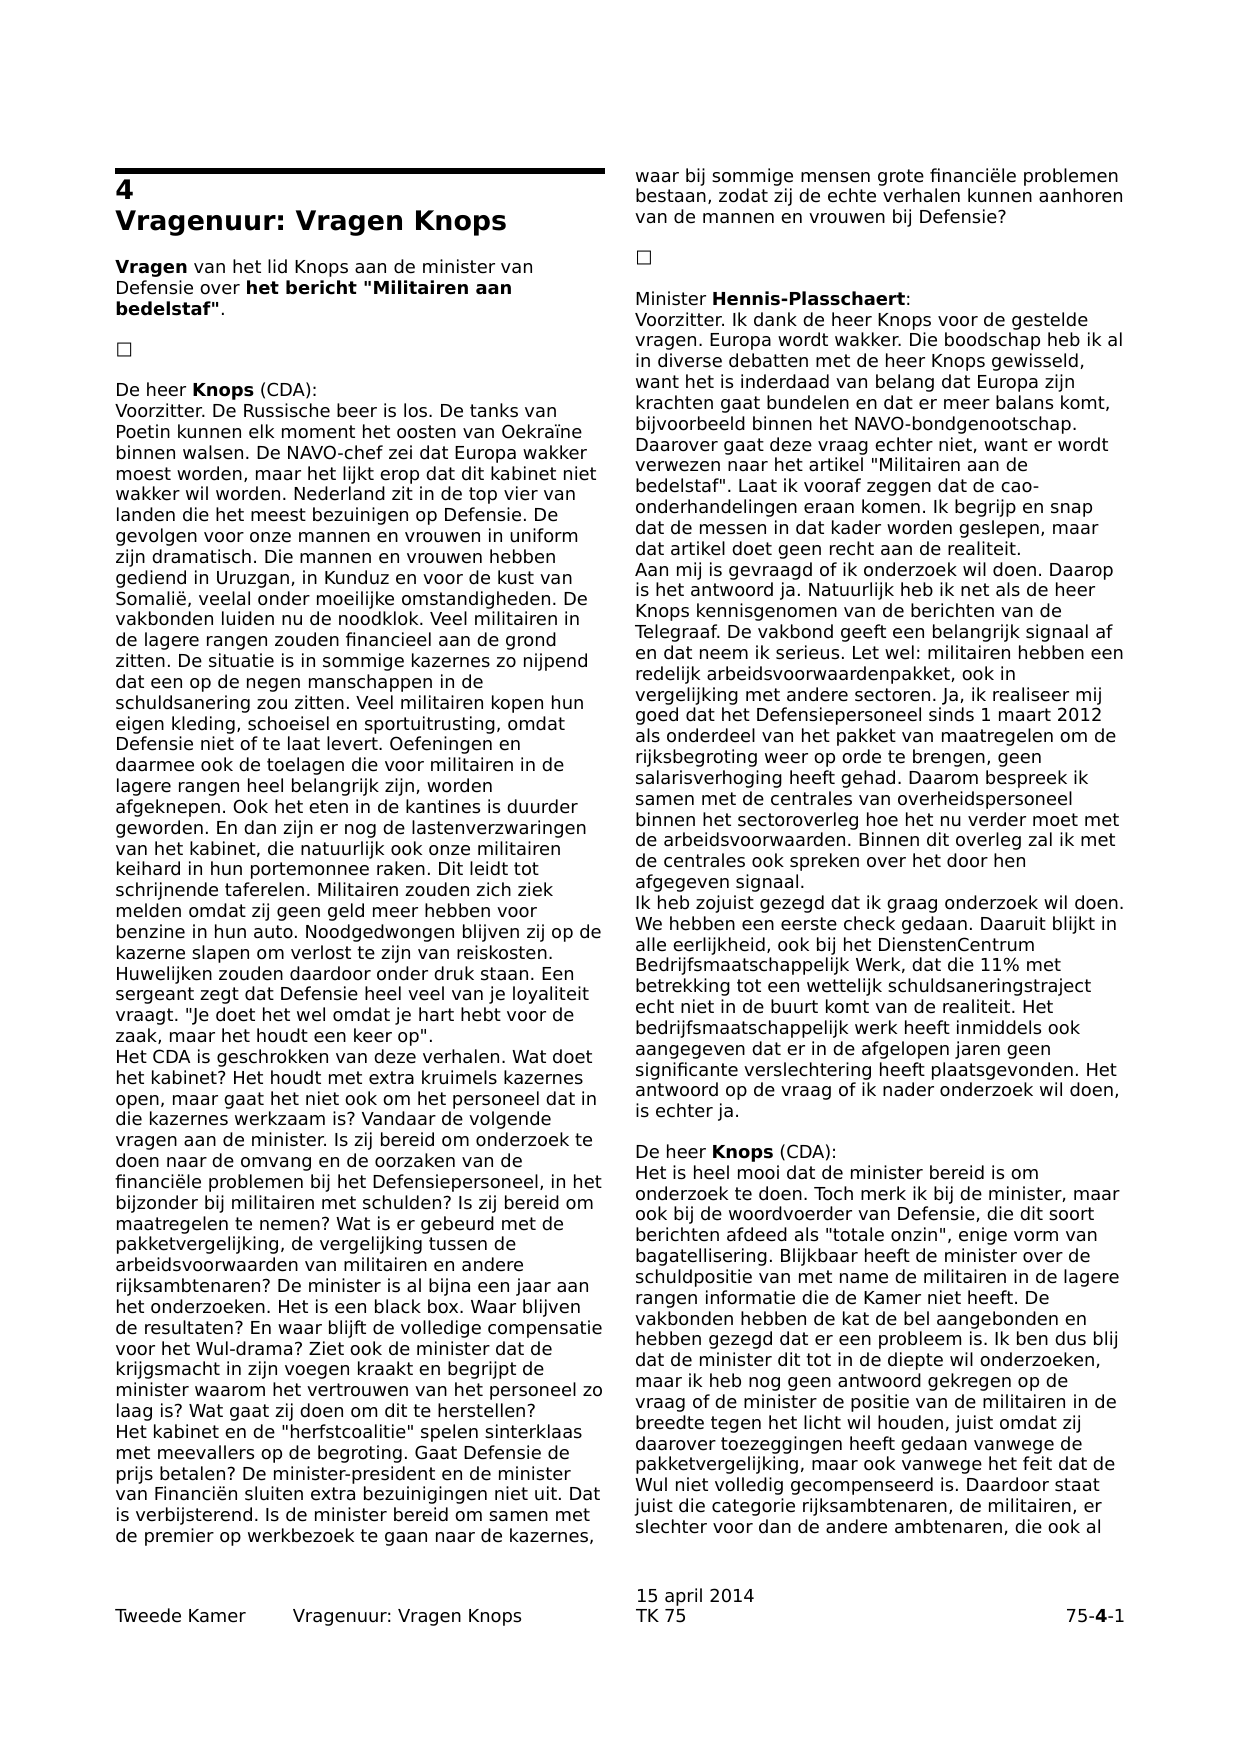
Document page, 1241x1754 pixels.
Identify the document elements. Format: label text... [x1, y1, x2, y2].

text De heer Knops (CDA): [115, 380, 605, 401]
text Aan mij is gevraagd of ik onderzoek wil doen. Daarop is het antwoord ja. Natuurlijk heb ik net als de heer Knops kennisgenomen van de berichten van de Telegraaf. De vakbond geeft een belangrijk signaal af en dat neem ik serieus. Let wel: militairen hebben een redelijk arbeidsvoorwaardenpakket, ook in vergelijking met andere sectoren. Ja, ik realiseer mij goed dat het Defensiepersoneel sinds 1 maart 2012 als onderdeel van het pakket van maatregelen om de rijksbegroting weer op orde te brengen, geen salarisverhoging heeft gehad. Daarom bespreek ik samen met de centrales van overheidspersoneel binnen het sectoroverleg hoe het nu verder moet met de arbeidsvoorwaarden. Binnen dit overleg zal ik met de centrales ook spreken over het door hen afgegeven signaal. [635, 559, 1125, 893]
text De heer Knops (CDA): [635, 1142, 1125, 1162]
text Vragen van het lid Knops aan de minister van Defensie over het bericht "Militairen aan bedelstaf". [115, 257, 605, 319]
text Het kabinet en de "herfstcoalitie" spelen sinterklaas met meevallers op de begroting. Gaat Defensie de prijs betalen? De minister-president en de minister van Financiën sluiten extra bezuinigingen niet uit. Dat is verbijsterend. Is de minister bereid om samen met de premier op werkbezoek te gaan naar de kazernes, [115, 1422, 605, 1547]
text ⬜ [635, 248, 1125, 268]
text waar bij sommige mensen grote financiële problemen bestaan, zodat zij de echte verhalen kunnen aanhoren van de mannen en vrouwen bij Defensie? [635, 165, 1125, 228]
text Minister Hennis-Plasschaert: [635, 288, 1125, 309]
text Het CDA is geschrokken van deze verhalen. Wat doet het kabinet? Het houdt met extra kruimels kazernes open, maar gaat het niet ook om het personeel dat in die kazernes werkzaam is? Vandaar de volgende vragen aan de minister. Is zij bereid om onderzoek te doen naar de omvang en de oorzaken van de financiële problemen bij het Defensiepersoneel, in het bijzonder bij militairen met schulden? Is zij bereid om maatregelen te nemen? Wat is er gebeurd met de pakketvergelijking, de vergelijking tussen de arbeidsvoorwaarden van militairen en andere rijksambtenaren? De minister is al bijna een jaar aan het onderzoeken. Het is een black box. Waar blijven de resultaten? En waar blijft de volledige compensatie voor het Wul-drama? Ziet ook de minister dat de krijgsmacht in zijn voegen kraakt en begrijpt de minister waarom het vertrouwen van het personeel zo laag is? Wat gaat zij doen om dit te herstellen? [115, 1047, 605, 1422]
text Voorzitter. Ik dank de heer Knops voor de gestelde vragen. Europa wordt wakker. Die boodschap heb ik al in diverse debatten met de heer Knops gewisseld, want het is inderdaad van belang dat Europa zijn krachten gaat bundelen en dat er meer balans komt, bijvoorbeeld binnen het NAVO-bondgenootschap. Daarover gaat deze vraag echter niet, want er wordt verwezen naar het artikel "Militairen aan de bedelstaf". Laat ik vooraf zeggen dat de cao-onderhandelingen eraan komen. Ik begrijp en snap dat de messen in dat kader worden geslepen, maar dat artikel doet geen recht aan de realiteit. [635, 309, 1125, 559]
text Het is heel mooi dat de minister bereid is om onderzoek te doen. Toch merk ik bij de minister, maar ook bij de woordvoerder van Defensie, die dit soort berichten afdeed als "totale onzin", enige vorm van bagatellisering. Blijkbaar heeft de minister over de schuldpositie van met name de militairen in de lagere rangen informatie die de Kamer niet heeft. De vakbonden hebben de kat de bel aangebonden en hebben gezegd dat er een probleem is. Ik ben dus blij dat de minister dit tot in de diepte wil onderzoeken, maar ik heb nog geen antwoord gekregen op de vraag of de minister de positie van de militairen in de breedte tegen het licht wil houden, juist omdat zij daarover toezeggingen heeft gedaan vanwege de pakketvergelijking, maar ook vanwege het feit dat de Wul niet volledig gecompenseerd is. Daardoor staat juist die categorie rijksambtenaren, de militairen, er slechter voor dan de andere ambtenaren, die ook al [635, 1162, 1125, 1537]
text Voorzitter. De Russische beer is los. De tanks van Poetin kunnen elk moment het oosten van Oekraïne binnen walsen. De NAVO-chef zei dat Europa wakker moest worden, maar het lijkt erop dat dit kabinet niet wakker wil worden. Nederland zit in de top vier van landen die het meest bezuinigen op Defensie. De gevolgen voor onze mannen en vrouwen in uniform zijn dramatisch. Die mannen en vrouwen hebben gediend in Uruzgan, in Kunduz en voor de kust van Somalië, veelal onder moeilijke omstandigheden. De vakbonden luiden nu de noodklok. Veel militairen in de lagere rangen zouden financieel aan de grond zitten. De situatie is in sommige kazernes zo nijpend dat een op de negen manschappen in de schuldsanering zou zitten. Veel militairen kopen hun eigen kleding, schoeisel en sportuitrusting, omdat Defensie niet of te laat levert. Oefeningen en daarmee ook de toelagen die voor militairen in de lagere rangen heel belangrijk zijn, worden afgeknepen. Ook het eten in de kantines is duurder geworden. En dan zijn er nog de lastenverzwaringen van het kabinet, die natuurlijk ook onze militairen keihard in hun portemonnee raken. Dit leidt tot schrijnende taferelen. Militairen zouden zich ziek melden omdat zij geen geld meer hebben voor benzine in hun auto. Noodgedwongen blijven zij op de kazerne slapen om verlost te zijn van reiskosten. Huwelijken zouden daardoor onder druk staan. Een sergeant zegt dat Defensie heel veel van je loyaliteit vraagt. "Je doet het wel omdat je hart hebt voor de zaak, maar het houdt een keer op". [115, 401, 605, 1047]
text ⬜ [115, 339, 605, 360]
text Ik heb zojuist gezegd dat ik graag onderzoek wil doen. We hebben een eerste check gedaan. Daaruit blijkt in alle eerlijkheid, ook bij het DienstenCentrum Bedrijfsmaatschappelijk Werk, dat die 11% met betrekking tot een wettelijk schuldsaneringstraject echt niet in de buurt komt van de realiteit. Het bedrijfsmaatschappelijk werk heeft inmiddels ook aangegeven dat er in de afgelopen jaren geen significante verslechtering heeft plaatsgevonden. Het antwoord op de vraag of ik nader onderzoek wil doen, is echter ja. [635, 893, 1125, 1122]
title 4 Vragenuur: Vragen Knops [115, 174, 605, 237]
